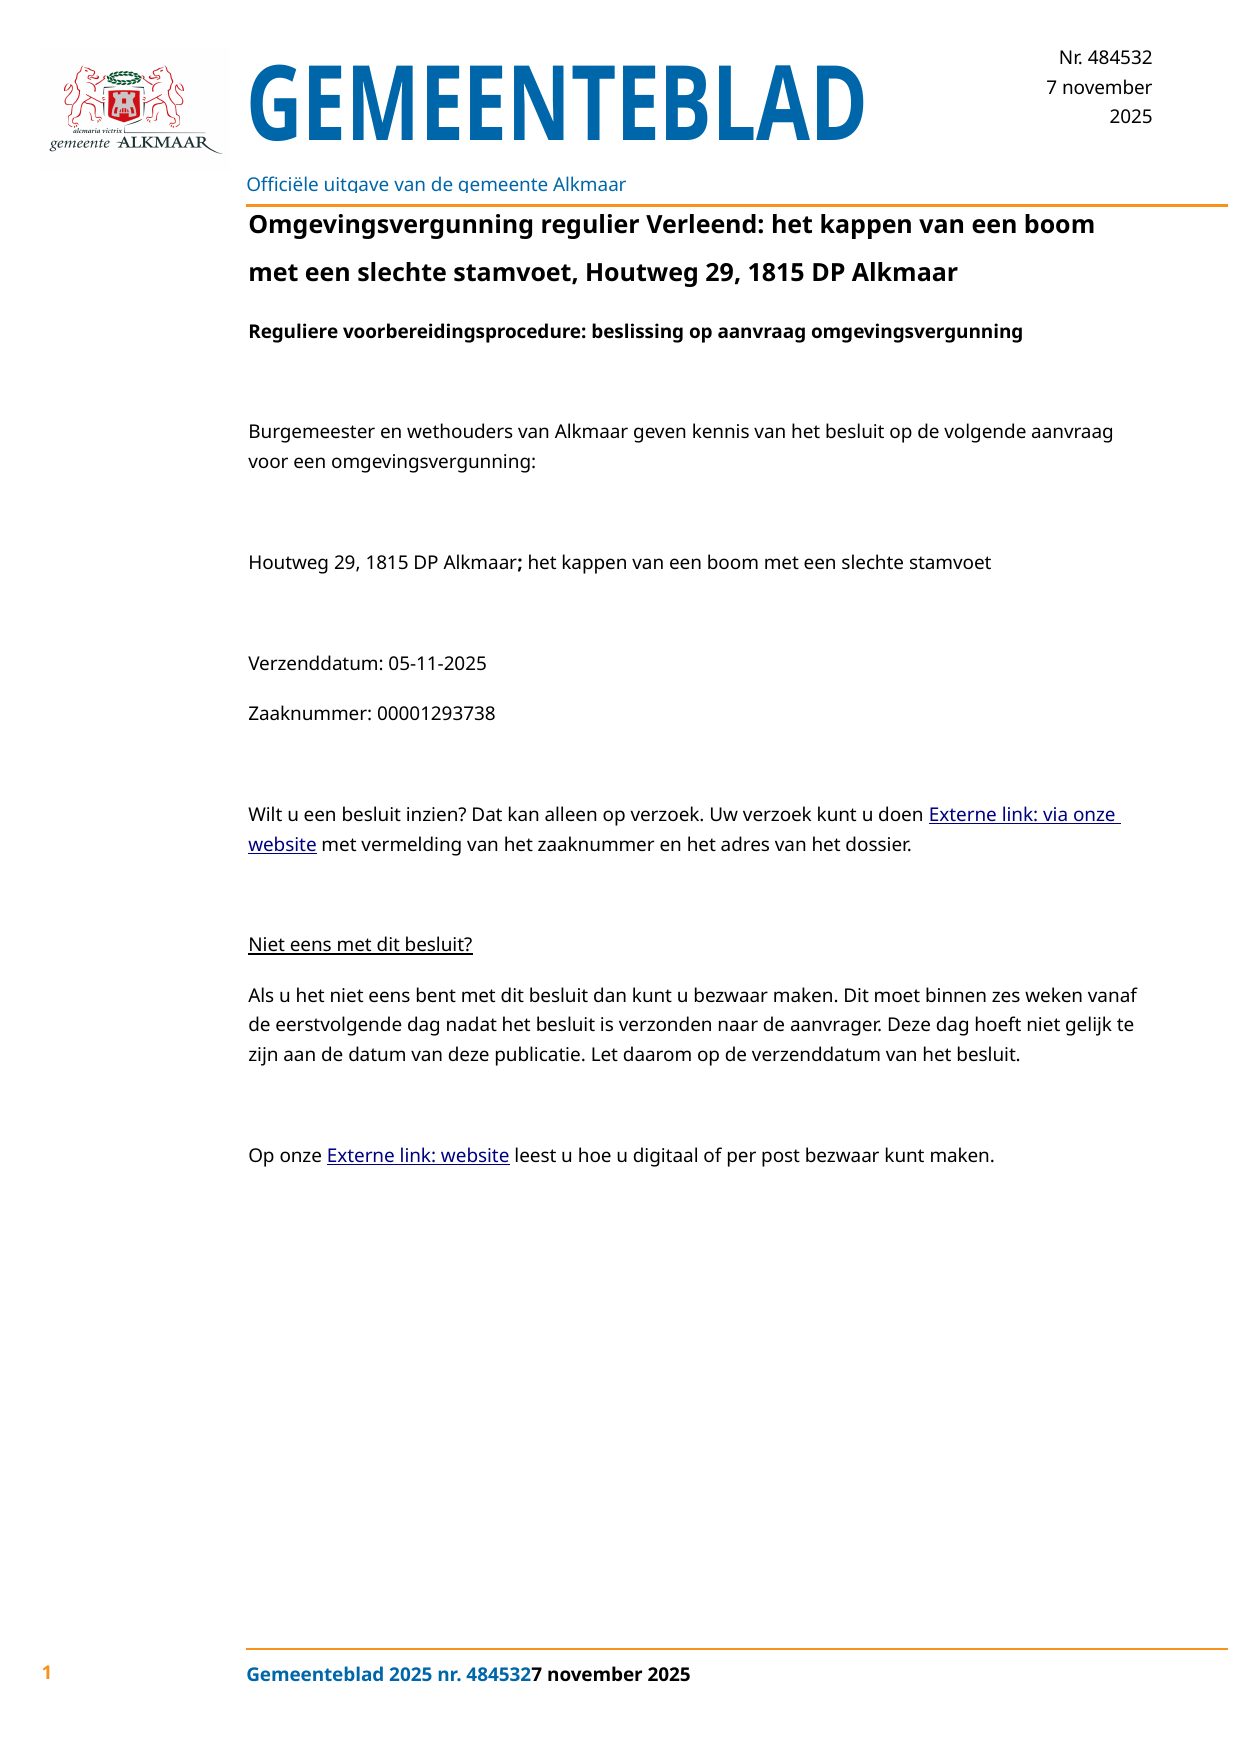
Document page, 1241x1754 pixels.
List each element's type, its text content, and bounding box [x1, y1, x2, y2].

text Op onze Externe link: website leest u hoe u digitaal of per post bezwaar kunt maken. [248, 1142, 1152, 1168]
text Verzenddatum: 05-11-2025 [248, 650, 1152, 676]
text Reguliere voorbereidingsprocedure: beslissing op aanvraag omgevingsvergunning [248, 318, 1152, 344]
text Omgevingsvergunning regulier Verleend: het kappen van een boom met een slechte stamvoet, Houtweg 29, 1815 DP Alkmaar [248, 207, 1152, 288]
picture [41, 47, 231, 172]
text Wilt u een besluit inzien? Dat kan alleen op verzoek. Uw verzoek kunt u doen Externe link: via onze website met vermelding van het zaaknummer en het adres van het dossier. [248, 801, 1152, 857]
text Niet eens met dit besluit? [248, 932, 1152, 957]
text Als u het niet eens bent met dit besluit dan kunt u bezwaar maken. Dit moet binnen zes weken vanaf de eerstvolgende dag nadat het besluit is verzonden naar de aanvrager. Deze dag hoeft niet gelijk te zijn aan de datum van deze publicatie. Let daarom op de verzenddatum van het besluit. [248, 982, 1152, 1067]
text Zaaknummer: 00001293738 [248, 700, 1152, 726]
text Houtweg 29, 1815 DP Alkmaar; het kappen van een boom met een slechte stamvoet [248, 549, 1152, 575]
text Burgemeester en wethouders van Alkmaar geven kennis van het besluit op de volgende aanvraag voor een omgevingsvergunning: [248, 419, 1152, 474]
